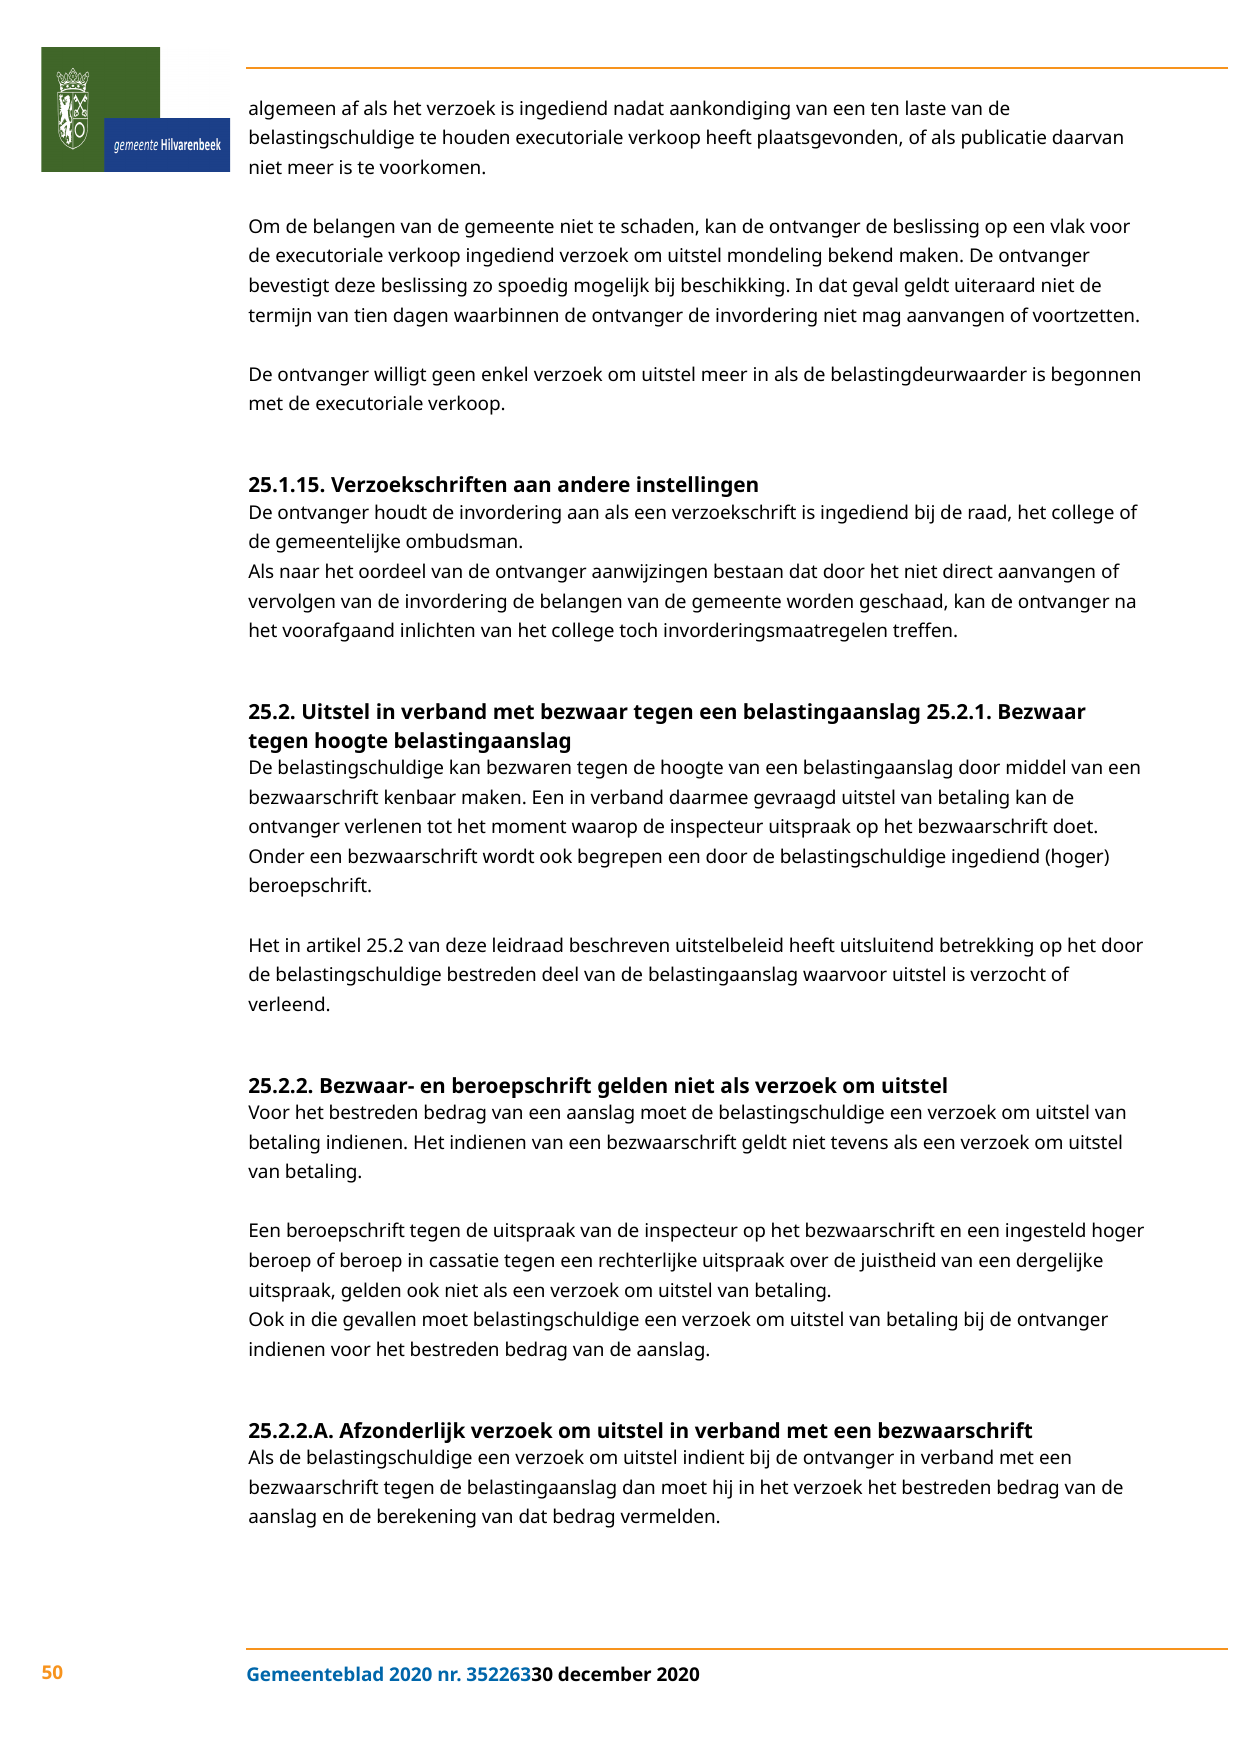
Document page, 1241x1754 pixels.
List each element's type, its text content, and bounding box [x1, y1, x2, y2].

text Het in artikel 25.2 van deze leidraad beschreven uitstelbeleid heeft uitsluitend betrekking op het door de belastingschuldige bestreden deel van de belastingaanslag waarvoor uitstel is verzocht of verleend. [248, 932, 1152, 1017]
text 25.2.2. Bezwaar- en beroepschrift gelden niet als verzoek om uitstel [248, 1071, 1152, 1099]
text Een beroepschrift tegen de uitspraak van de inspecteur op het bezwaarschrift en een ingesteld hoger beroep of beroep in cassatie tegen een rechterlijke uitspraak over de juistheid van een dergelijke uitspraak, gelden ook niet als een verzoek om uitstel van betaling. [248, 1218, 1152, 1303]
text algemeen af als het verzoek is ingediend nadat aankondiging van een ten laste van de belastingschuldige te houden executoriale verkoop heeft plaatsgevonden, of als publicatie daarvan niet meer is te voorkomen. [248, 95, 1152, 180]
text Om de belangen van de gemeente niet te schaden, kan de ontvanger de beslissing op een vlak voor de executoriale verkoop ingediend verzoek om uitstel mondeling bekend maken. De ontvanger bevestigt deze beslissing zo spoedig mogelijk bij beschikking. In dat geval geldt uiteraard niet de termijn van tien dagen waarbinnen de ontvanger de invordering niet mag aanvangen of voortzetten. [248, 213, 1152, 328]
text De belastingschuldige kan bezwaren tegen de hoogte van een belastingaanslag door middel van een bezwaarschrift kenbaar maken. Een in verband daarmee gevraagd uitstel van betaling kan de ontvanger verlenen tot het moment waarop de inspecteur uitspraak op het bezwaarschrift doet. Onder een bezwaarschrift wordt ook begrepen een door de belastingschuldige ingediend (hoger) beroepschrift. [248, 754, 1152, 898]
text Voor het bestreden bedrag van een aanslag moet de belastingschuldige een verzoek om uitstel van betaling indienen. Het indienen van een bezwaarschrift geldt niet tevens als een verzoek om uitstel van betaling. [248, 1099, 1152, 1184]
text De ontvanger willigt geen enkel verzoek om uitstel meer in als de belastingdeurwaarder is begonnen met de executoriale verkoop. [248, 361, 1152, 416]
text 25.2. Uitstel in verband met bezwaar tegen een belastingaanslag 25.2.1. Bezwaar tegen hoogte belastingaanslag [248, 697, 1152, 754]
picture [41, 47, 231, 172]
text 25.1.15. Verzoekschriften aan andere instellingen [248, 471, 1152, 499]
text De ontvanger houdt de invordering aan als een verzoekschrift is ingediend bij de raad, het college of de gemeentelijke ombudsman. [248, 499, 1152, 554]
text 25.2.2.A. Afzonderlijk verzoek om uitstel in verband met een bezwaarschrift [248, 1416, 1152, 1444]
text Als naar het oordeel van de ontvanger aanwijzingen bestaan dat door het niet direct aanvangen of vervolgen van de invordering de belangen van de gemeente worden geschaad, kan de ontvanger na het voorafgaand inlichten van het college toch invorderingsmaatregelen treffen. [248, 558, 1152, 643]
text Ook in die gevallen moet belastingschuldige een verzoek om uitstel van betaling bij de ontvanger indienen voor het bestreden bedrag van de aanslag. [248, 1306, 1152, 1362]
text Als de belastingschuldige een verzoek om uitstel indient bij de ontvanger in verband met een bezwaarschrift tegen de belastingaanslag dan moet hij in het verzoek het bestreden bedrag van de aanslag en de berekening van dat bedrag vermelden. [248, 1444, 1152, 1529]
